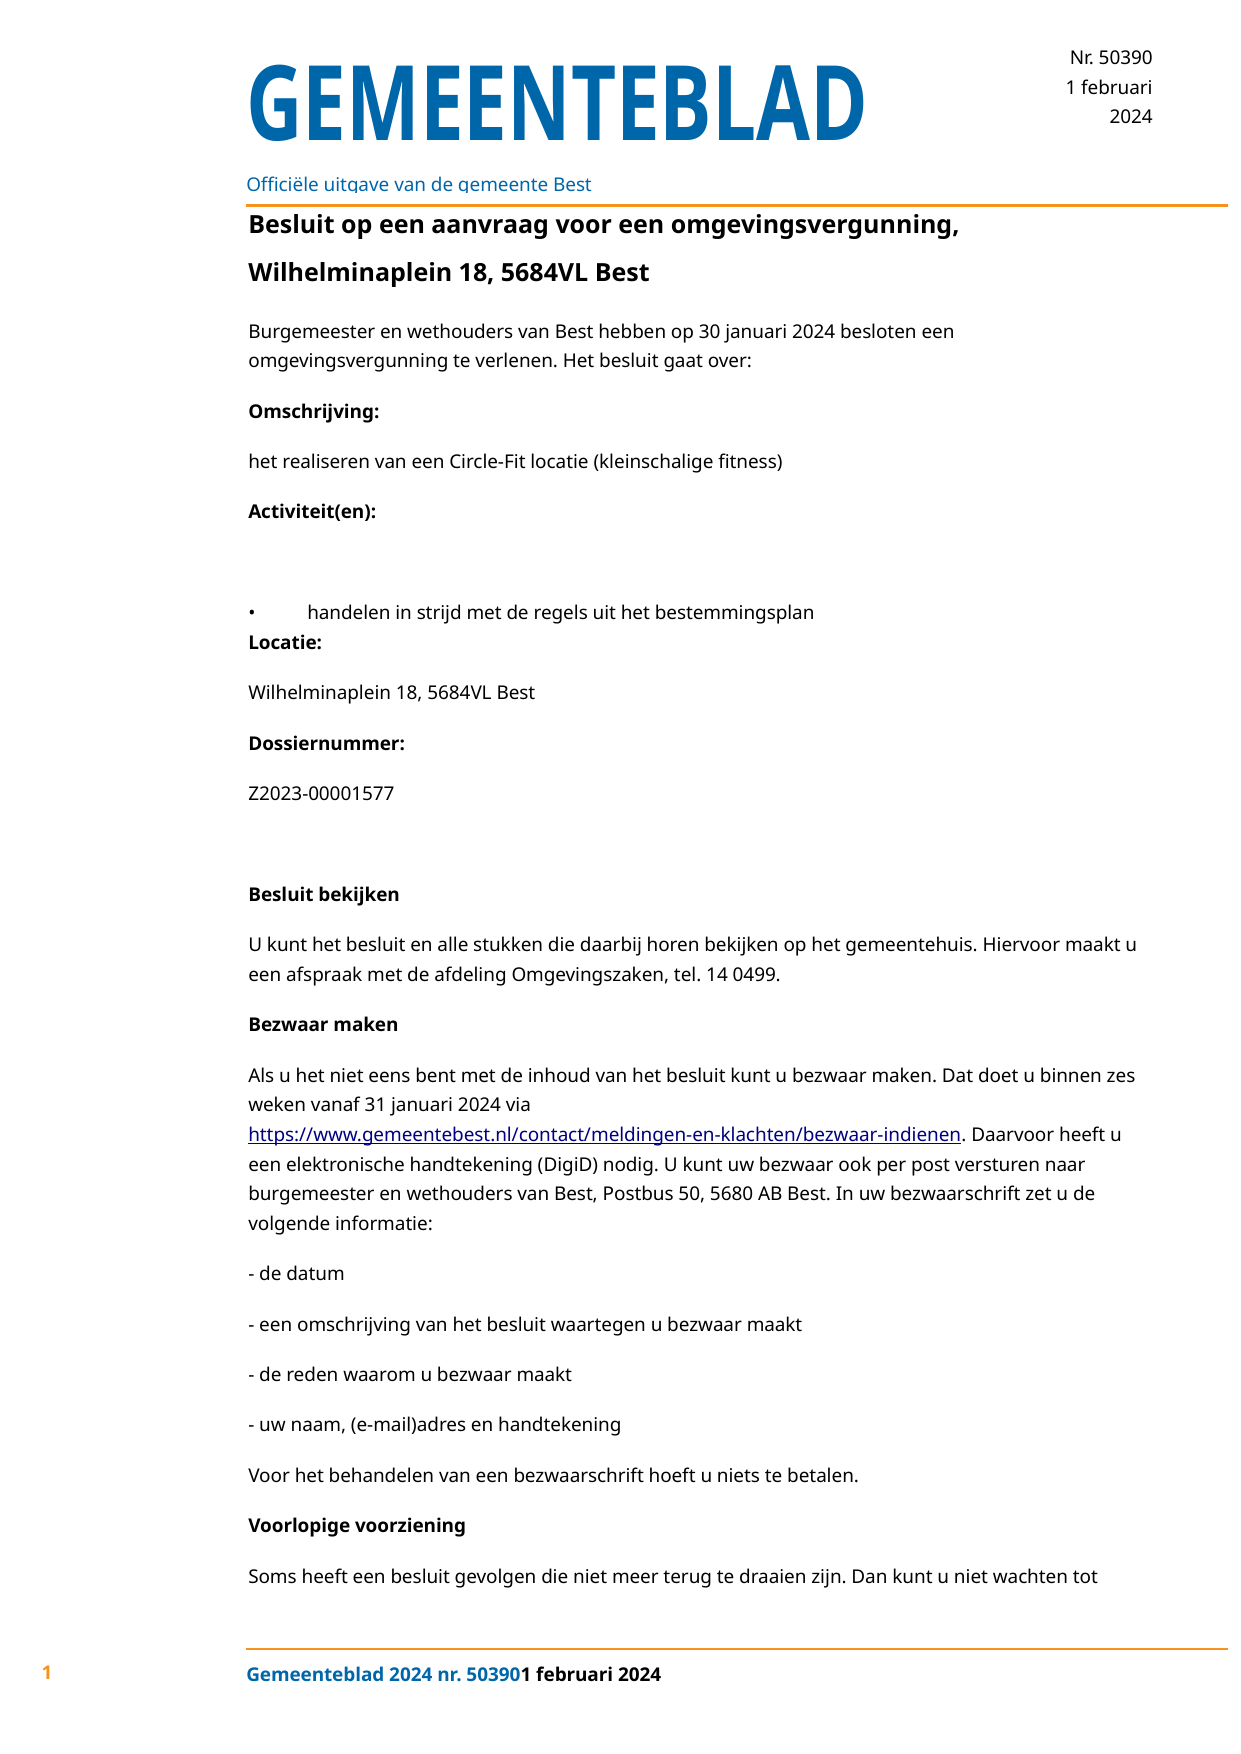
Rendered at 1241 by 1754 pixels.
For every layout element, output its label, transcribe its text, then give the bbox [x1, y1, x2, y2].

text Besluit op een aanvraag voor een omgevingsvergunning, Wilhelminaplein 18, 5684VL Best [248, 207, 1152, 288]
text - de datum [248, 1260, 1152, 1286]
text Z2023-00001577 [248, 780, 1152, 806]
text - uw naam, (e-mail)adres en handtekening [248, 1412, 1152, 1437]
text Als u het niet eens bent met de inhoud van het besluit kunt u bezwaar maken. Dat doet u binnen zes weken vanaf 31 januari 2024 via https://www.gemeentebest.nl/contact/meldingen-en-klachten/bezwaar-indienen. Daarvoor heeft u een elektronische handtekening (DigiD) nodig. U kunt uw bezwaar ook per post versturen naar burgemeester en wethouders van Best, Postbus 50, 5680 AB Best. In uw bezwaarschrift zet u de volgende informatie: [248, 1062, 1152, 1236]
picture [41, 47, 231, 172]
text het realiseren van een Circle-Fit locatie (kleinschalige fitness) [248, 448, 1152, 474]
text Wilhelminaplein 18, 5684VL Best [248, 679, 1152, 705]
text - de reden waarom u bezwaar maakt [248, 1361, 1152, 1387]
text Voorlopige voorziening [248, 1512, 1152, 1538]
list handelen in strijd met de regels uit het bestemmingsplan [248, 599, 1152, 625]
text Soms heeft een besluit gevolgen die niet meer terug te draaien zijn. Dan kunt u niet wachten tot [248, 1563, 1152, 1589]
text Bezwaar maken [248, 1012, 1152, 1037]
text Activiteit(en): [248, 499, 1152, 524]
text Burgemeester en wethouders van Best hebben op 30 januari 2024 besloten een omgevingsvergunning te verlenen. Het besluit gaat over: [248, 318, 1152, 373]
text U kunt het besluit en alle stukken die daarbij horen bekijken op het gemeentehuis. Hiervoor maakt u een afspraak met de afdeling Omgevingszaken, tel. 14 0499. [248, 932, 1152, 987]
text - een omschrijving van het besluit waartegen u bezwaar maakt [248, 1311, 1152, 1337]
text Dossiernummer: [248, 730, 1152, 756]
text Locatie: [248, 629, 1152, 655]
text Omschrijving: [248, 398, 1152, 424]
text Besluit bekijken [248, 881, 1152, 907]
text Voor het behandelen van een bezwaarschrift hoeft u niets te betalen. [248, 1462, 1152, 1488]
